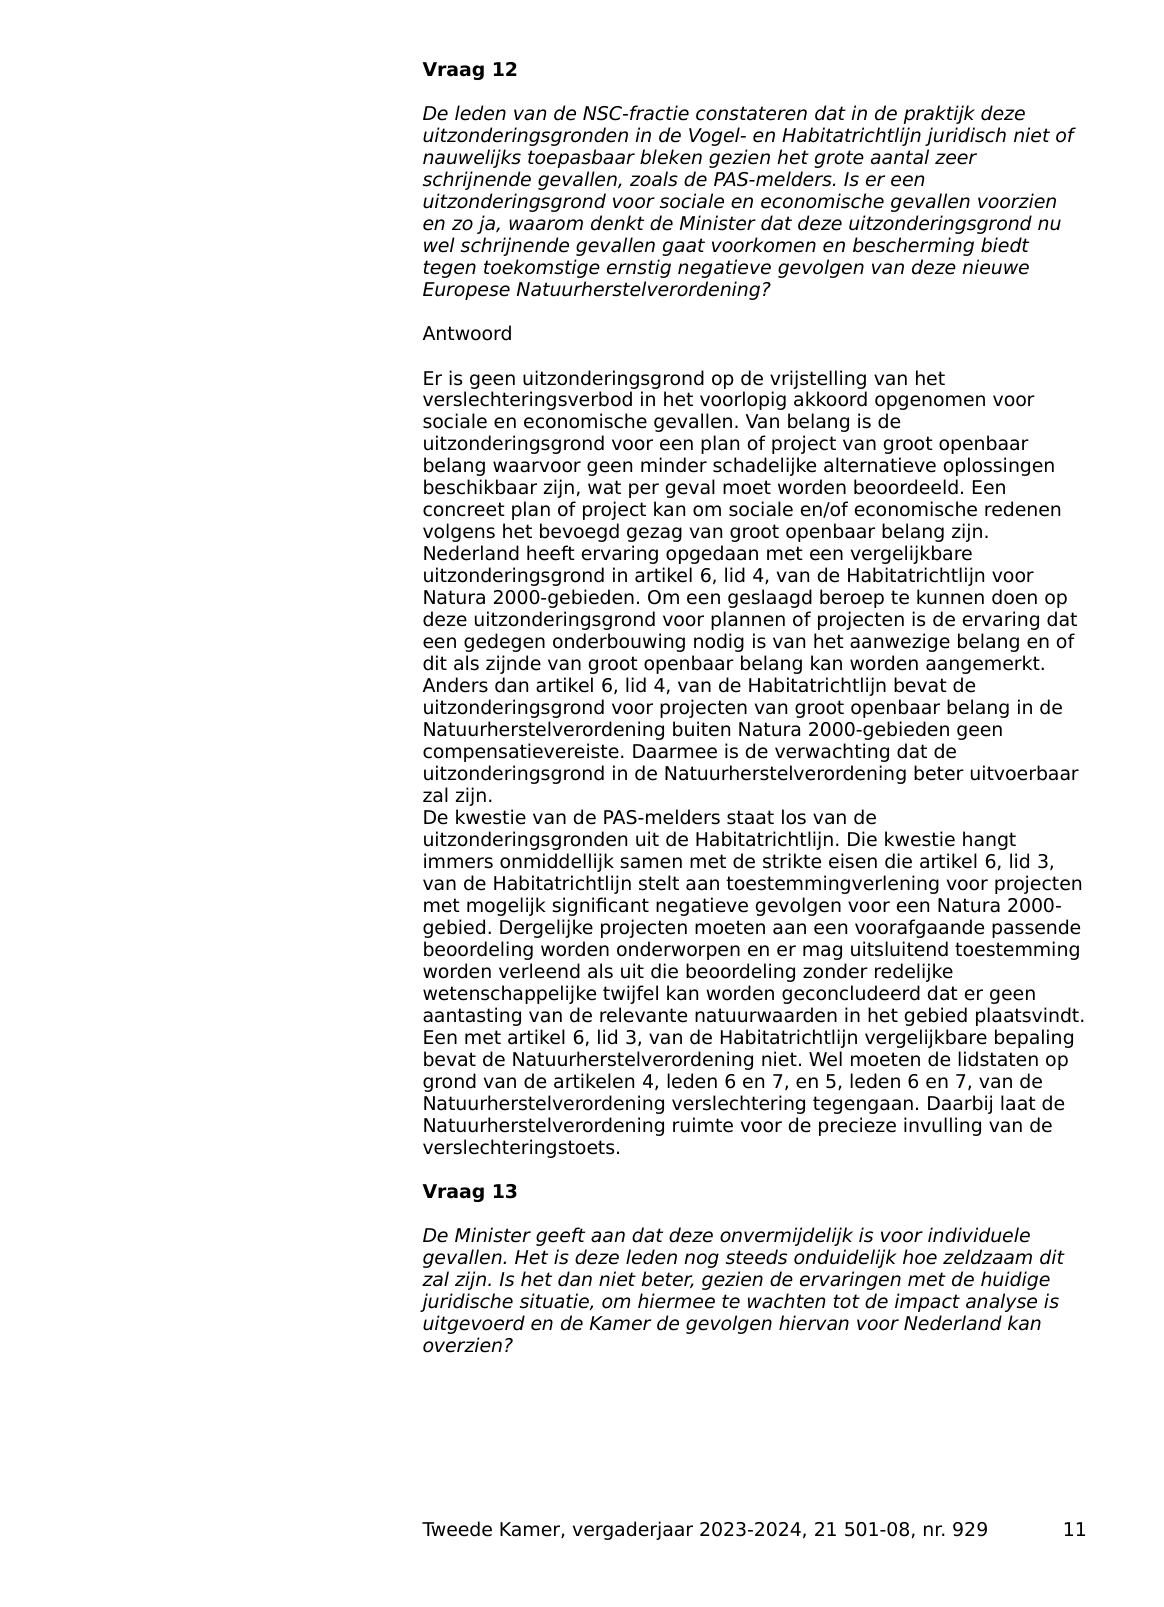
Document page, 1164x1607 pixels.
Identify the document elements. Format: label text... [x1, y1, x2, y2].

text De leden van de NSC-fractie constateren dat in de praktijk deze uitzonderingsgronden in de Vogel- en Habitatrichtlijn juridisch niet of nauwelijks toepasbaar bleken gezien het grote aantal zeer schrijnende gevallen, zoals de PAS-melders. Is er een uitzonderingsgrond voor sociale en economische gevallen voorzien en zo ja, waarom denkt de Minister dat deze uitzonderingsgrond nu wel schrijnende gevallen gaat voorkomen en bescherming biedt tegen toekomstige ernstig negatieve gevolgen van deze nieuwe Europese Natuurherstelverordening? [422, 103, 1087, 301]
text De kwestie van de PAS-melders staat los van de uitzonderingsgronden uit de Habitatrichtlijn. Die kwestie hangt immers onmiddellijk samen met de strikte eisen die artikel 6, lid 3, van de Habitatrichtlijn stelt aan toestemmingverlening voor projecten met mogelijk significant negatieve gevolgen voor een Natura 2000-gebied. Dergelijke projecten moeten aan een voorafgaande passende beoordeling worden onderworpen en er mag uitsluitend toestemming worden verleend als uit die beoordeling zonder redelijke wetenschappelijke twijfel kan worden geconcludeerd dat er geen aantasting van de relevante natuurwaarden in het gebied plaatsvindt. Een met artikel 6, lid 3, van de Habitatrichtlijn vergelijkbare bepaling bevat de Natuurherstelverordening niet. Wel moeten de lidstaten op grond van de artikelen 4, leden 6 en 7, en 5, leden 6 en 7, van de Natuurherstelverordening verslechtering tegengaan. Daarbij laat de Natuurherstelverordening ruimte voor de precieze invulling van de verslechteringstoets. [422, 807, 1087, 1159]
text De Minister geeft aan dat deze onvermijdelijk is voor individuele gevallen. Het is deze leden nog steeds onduidelijk hoe zeldzaam dit zal zijn. Is het dan niet beter, gezien de ervaringen met de huidige juridische situatie, om hiermee te wachten tot de impact analyse is uitgevoerd en de Kamer de gevolgen hiervan voor Nederland kan overzien? [422, 1225, 1087, 1357]
subtitle Antwoord [422, 323, 1087, 345]
subtitle Vraag 12 [422, 59, 1087, 81]
subtitle Vraag 13 [422, 1181, 1087, 1203]
text Er is geen uitzonderingsgrond op de vrijstelling van het verslechteringsverbod in het voorlopig akkoord opgenomen voor sociale en economische gevallen. Van belang is de uitzonderingsgrond voor een plan of project van groot openbaar belang waarvoor geen minder schadelijke alternatieve oplossingen beschikbaar zijn, wat per geval moet worden beoordeeld. Een concreet plan of project kan om sociale en/of economische redenen volgens het bevoegd gezag van groot openbaar belang zijn. Nederland heeft ervaring opgedaan met een vergelijkbare uitzonderingsgrond in artikel 6, lid 4, van de Habitatrichtlijn voor Natura 2000-gebieden. Om een geslaagd beroep te kunnen doen op deze uitzonderingsgrond voor plannen of projecten is de ervaring dat een gedegen onderbouwing nodig is van het aanwezige belang en of dit als zijnde van groot openbaar belang kan worden aangemerkt. Anders dan artikel 6, lid 4, van de Habitatrichtlijn bevat de uitzonderingsgrond voor projecten van groot openbaar belang in de Natuurherstelverordening buiten Natura 2000-gebieden geen compensatievereiste. Daarmee is de verwachting dat de uitzonderingsgrond in de Natuurherstelverordening beter uitvoerbaar zal zijn. [422, 367, 1087, 807]
